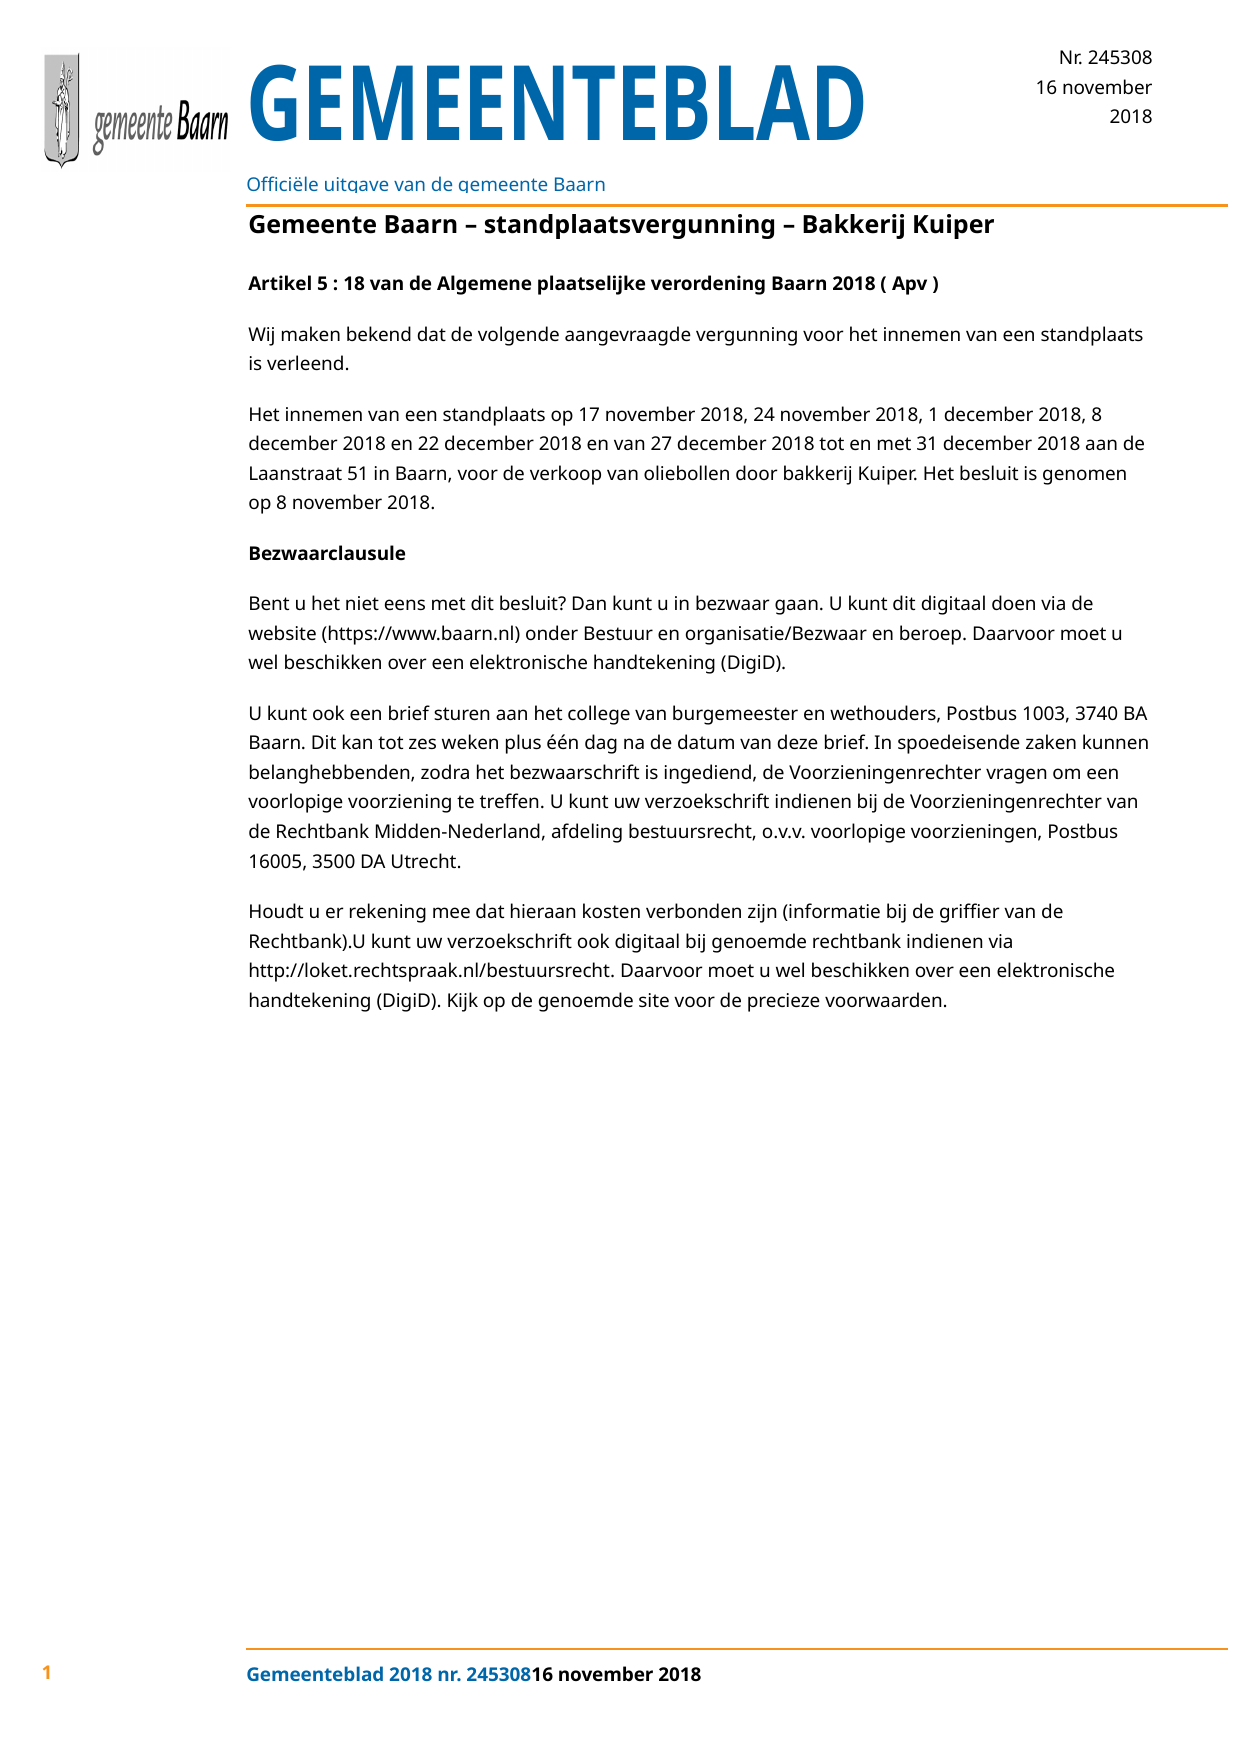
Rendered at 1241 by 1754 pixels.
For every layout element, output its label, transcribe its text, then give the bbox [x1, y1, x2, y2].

text Wij maken bekend dat de volgende aangevraagde vergunning voor het innemen van een standplaats is verleend. [248, 321, 1152, 376]
text Bent u het niet eens met dit besluit? Dan kunt u in bezwaar gaan. U kunt dit digitaal doen via de website (https://www.baarn.nl) onder Bestuur en organisatie/Bezwaar en beroep. Daarvoor moet u wel beschikken over een elektronische handtekening (DigiD). [248, 590, 1152, 675]
text Het innemen van een standplaats op 17 november 2018, 24 november 2018, 1 december 2018, 8 december 2018 en 22 december 2018 en van 27 december 2018 tot en met 31 december 2018 aan de Laanstraat 51 in Baarn, voor de verkoop van oliebollen door bakkerij Kuiper. Het besluit is genomen op 8 november 2018. [248, 401, 1152, 515]
picture [41, 47, 231, 172]
text Bezwaarclausule [248, 540, 1152, 566]
text U kunt ook een brief sturen aan het college van burgemeester en wethouders, Postbus 1003, 3740 BA Baarn. Dit kan tot zes weken plus één dag na de datum van deze brief. In spoedeisende zaken kunnen belanghebbenden, zodra het bezwaarschrift is ingediend, de Voorzieningenrechter vragen om een voorlopige voorziening te treffen. U kunt uw verzoekschrift indienen bij de Voorzieningenrechter van de Rechtbank Midden-Nederland, afdeling bestuursrecht, o.v.v. voorlopige voorzieningen, Postbus 16005, 3500 DA Utrecht. [248, 700, 1152, 873]
text Houdt u er rekening mee dat hieraan kosten verbonden zijn (informatie bij de griffier van de Rechtbank).U kunt uw verzoekschrift ook digitaal bij genoemde rechtbank indienen via http://loket.rechtspraak.nl/bestuursrecht. Daarvoor moet u wel beschikken over een elektronische handtekening (DigiD). Kijk op de genoemde site voor de precieze voorwaarden. [248, 898, 1152, 1013]
text Gemeente Baarn – standplaatsvergunning – Bakkerij Kuiper [248, 207, 1152, 241]
text Artikel 5 : 18 van de Algemene plaatselijke verordening Baarn 2018 ( Apv ) [248, 270, 1152, 296]
